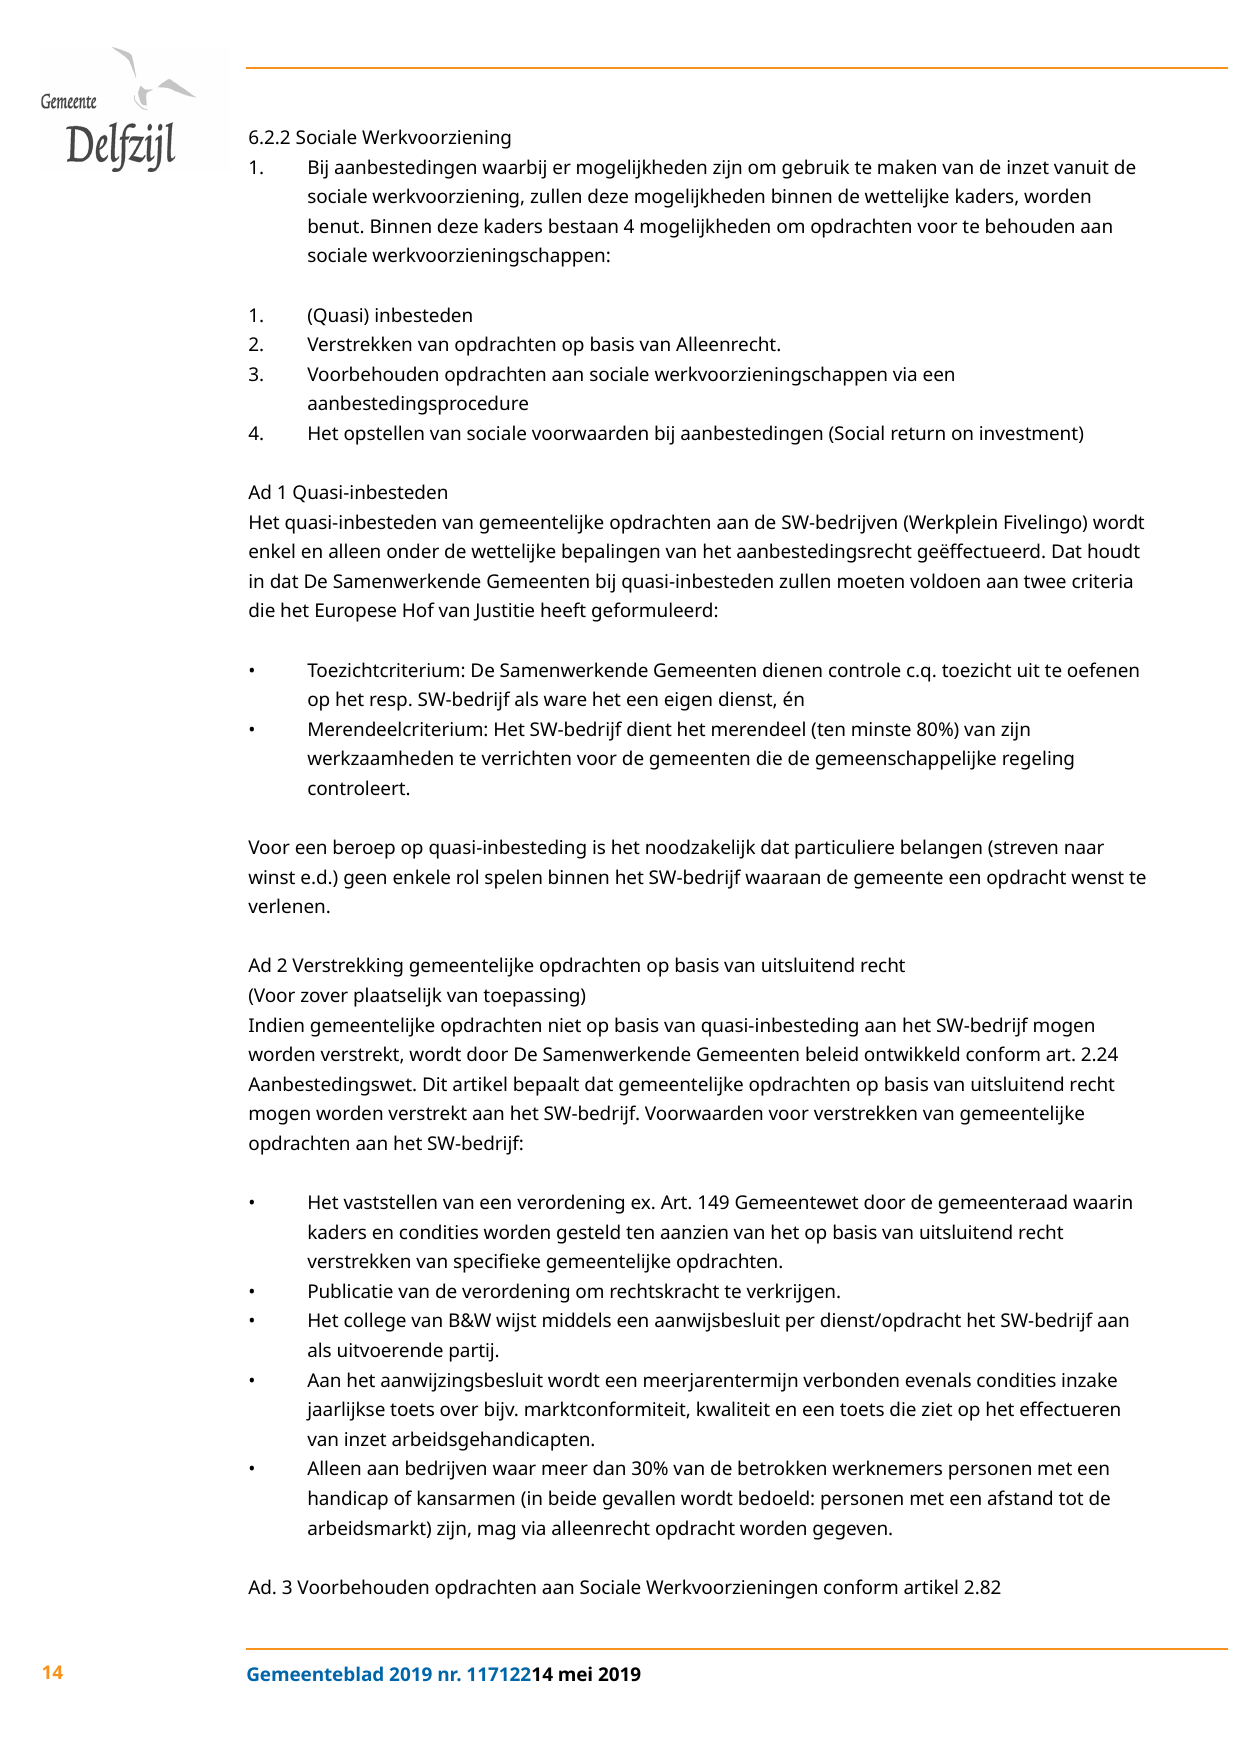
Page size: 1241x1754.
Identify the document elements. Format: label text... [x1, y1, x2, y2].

list Aan het aanwijzingsbesluit wordt een meerjarentermijn verbonden evenals condities inzake jaarlijkse toets over bijv. marktconformiteit, kwaliteit en een toets die ziet op het effectueren van inzet arbeidsgehandicapten. [248, 1367, 1152, 1452]
list Het vaststellen van een verordening ex. Art. 149 Gemeentewet door de gemeenteraad waarin kaders en condities worden gesteld ten aanzien van het op basis van uitsluitend recht verstrekken van specifieke gemeentelijke opdrachten. [248, 1189, 1152, 1274]
list Toezichtcriterium: De Samenwerkende Gemeenten dienen controle c.q. toezicht uit te oefenen op het resp. SW-bedrijf als ware het een eigen dienst, én [248, 657, 1152, 712]
text Ad. 3 Voorbehouden opdrachten aan Sociale Werkvoorzieningen conform artikel 2.82 [248, 1574, 1152, 1600]
text Ad 2 Verstrekking gemeentelijke opdrachten op basis van uitsluitend recht [248, 953, 1152, 978]
text 6.2.2 Sociale Werkvoorziening [248, 124, 1152, 150]
picture [41, 47, 231, 172]
list Verstrekken van opdrachten op basis van Alleenrecht. [248, 331, 1152, 357]
text (Voor zover plaatselijk van toepassing) [248, 982, 1152, 1008]
list Merendeelcriterium: Het SW-bedrijf dient het merendeel (ten minste 80%) van zijn werkzaamheden te verrichten voor de gemeenten die de gemeenschappelijke regeling controleert. [248, 716, 1152, 801]
text Indien gemeentelijke opdrachten niet op basis van quasi-inbesteding aan het SW-bedrijf mogen worden verstrekt, wordt door De Samenwerkende Gemeenten beleid ontwikkeld conform art. 2.24 Aanbestedingswet. Dit artikel bepaalt dat gemeentelijke opdrachten op basis van uitsluitend recht mogen worden verstrekt aan het SW-bedrijf. Voorwaarden voor verstrekken van gemeentelijke opdrachten aan het SW-bedrijf: [248, 1012, 1152, 1156]
list Het college van B&W wijst middels een aanwijsbesluit per dienst/opdracht het SW-bedrijf aan als uitvoerende partij. [248, 1308, 1152, 1363]
text Ad 1 Quasi-inbesteden [248, 479, 1152, 505]
list Bij aanbestedingen waarbij er mogelijkheden zijn om gebruik te maken van de inzet vanuit de sociale werkvoorziening, zullen deze mogelijkheden binnen de wettelijke kaders, worden benut. Binnen deze kaders bestaan 4 mogelijkheden om opdrachten voor te behouden aan sociale werkvoorzieningschappen: [248, 154, 1152, 268]
list Publicatie van de verordening om rechtskracht te verkrijgen. [248, 1278, 1152, 1304]
text Het quasi-inbesteden van gemeentelijke opdrachten aan de SW-bedrijven (Werkplein Fivelingo) wordt enkel en alleen onder de wettelijke bepalingen van het aanbestedingsrecht geëffectueerd. Dat houdt in dat De Samenwerkende Gemeenten bij quasi-inbesteden zullen moeten voldoen aan twee criteria die het Europese Hof van Justitie heeft geformuleerd: [248, 509, 1152, 623]
list Voorbehouden opdrachten aan sociale werkvoorzieningschappen via een aanbestedingsprocedure [248, 361, 1152, 416]
text Voor een beroep op quasi-inbesteding is het noodzakelijk dat particuliere belangen (streven naar winst e.d.) geen enkele rol spelen binnen het SW-bedrijf waaraan de gemeente een opdracht wenst te verlenen. [248, 834, 1152, 919]
list Het opstellen van sociale voorwaarden bij aanbestedingen (Social return on investment) [248, 420, 1152, 446]
list (Quasi) inbesteden [248, 302, 1152, 328]
list Alleen aan bedrijven waar meer dan 30% van de betrokken werknemers personen met een handicap of kansarmen (in beide gevallen wordt bedoeld: personen met een afstand tot de arbeidsmarkt) zijn, mag via alleenrecht opdracht worden gegeven. [248, 1456, 1152, 1541]
